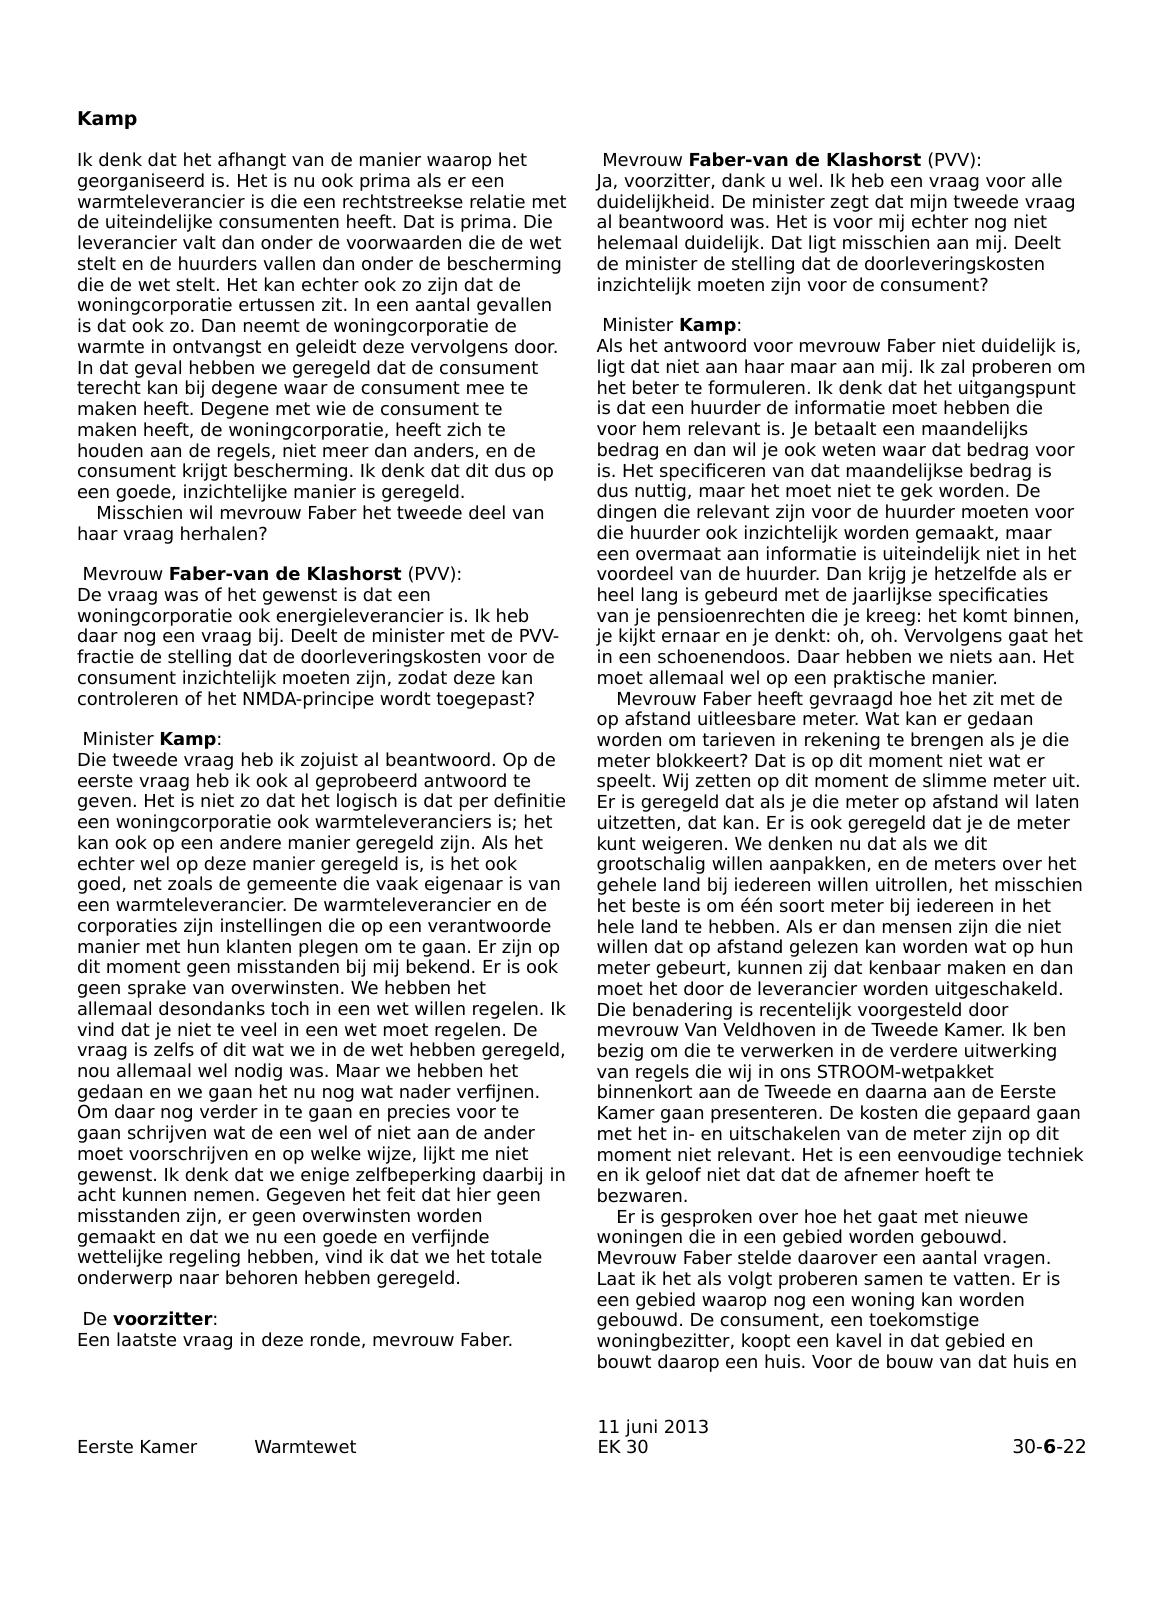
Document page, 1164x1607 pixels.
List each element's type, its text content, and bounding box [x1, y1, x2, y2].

text Ik denk dat het afhangt van de manier waarop het georganiseerd is. Het is nu ook prima als er een warmteleverancier is die een rechtstreekse relatie met de uiteindelijke consumenten heeft. Dat is prima. Die leverancier valt dan onder de voorwaarden die de wet stelt en de huurders vallen dan onder de bescherming die de wet stelt. Het kan echter ook zo zijn dat de woningcorporatie ertussen zit. In een aantal gevallen is dat ook zo. Dan neemt de woningcorporatie de warmte in ontvangst en geleidt deze vervolgens door. In dat geval hebben we geregeld dat de consument terecht kan bij degene waar de consument mee te maken heeft. Degene met wie de consument te maken heeft, de woningcorporatie, heeft zich te houden aan de regels, niet meer dan anders, en de consument krijgt bescherming. Ik denk dat dit dus op een goede, inzichtelijke manier is geregeld. [77, 150, 567, 503]
text Minister Kamp: [596, 315, 1087, 336]
text De vraag was of het gewenst is dat een woningcorporatie ook energieleverancier is. Ik heb daar nog een vraag bij. Deelt de minister met de PVV-fractie de stelling dat de doorleveringskosten voor de consument inzichtelijk moeten zijn, zodat deze kan controleren of het NMDA-principe wordt toegepast? [77, 585, 567, 709]
text Mevrouw Faber-van de Klashorst (PVV): [77, 564, 567, 585]
text Een laatste vraag in deze ronde, mevrouw Faber. [77, 1329, 567, 1350]
text Mevrouw Faber-van de Klashorst (PVV): [596, 150, 1087, 171]
text Die tweede vraag heb ik zojuist al beantwoord. Op de eerste vraag heb ik ook al geprobeerd antwoord te geven. Het is niet zo dat het logisch is dat per definitie een woningcorporatie ook warmteleveranciers is; het kan ook op een andere manier geregeld zijn. Als het echter wel op deze manier geregeld is, is het ook goed, net zoals de gemeente die vaak eigenaar is van een warmteleverancier. De warmteleverancier en de corporaties zijn instellingen die op een verantwoorde manier met hun klanten plegen om te gaan. Er zijn op dit moment geen misstanden bij mij bekend. Er is ook geen sprake van overwinsten. We hebben het allemaal desondanks toch in een wet willen regelen. Ik vind dat je niet te veel in een wet moet regelen. De vraag is zelfs of dit wat we in de wet hebben geregeld, nou allemaal wel nodig was. Maar we hebben het gedaan en we gaan het nu nog wat nader verfijnen. Om daar nog verder in te gaan en precies voor te gaan schrijven wat de een wel of niet aan de ander moet voorschrijven en op welke wijze, lijkt me niet gewenst. Ik denk dat we enige zelfbeperking daarbij in acht kunnen nemen. Gegeven het feit dat hier geen misstanden zijn, er geen overwinsten worden gemaakt en dat we nu een goede en verfijnde wettelijke regeling hebben, vind ik dat we het totale onderwerp naar behoren hebben geregeld. [77, 750, 567, 1289]
text Ja, voorzitter, dank u wel. Ik heb een vraag voor alle duidelijkheid. De minister zegt dat mijn tweede vraag al beantwoord was. Het is voor mij echter nog niet helemaal duidelijk. Dat ligt misschien aan mij. Deelt de minister de stelling dat de doorleveringskosten inzichtelijk moeten zijn voor de consument? [596, 171, 1087, 295]
text De voorzitter: [77, 1309, 567, 1329]
text Minister Kamp: [77, 729, 567, 750]
text Er is gesproken over hoe het gaat met nieuwe woningen die in een gebied worden gebouwd. Mevrouw Faber stelde daarover een aantal vragen. Laat ik het als volgt proberen samen te vatten. Er is een gebied waarop nog een woning kan worden gebouwd. De consument, een toekomstige woningbezitter, koopt een kavel in dat gebied en bouwt daarop een huis. Voor de bouw van dat huis en [596, 1207, 1087, 1372]
text Misschien wil mevrouw Faber het tweede deel van haar vraag herhalen? [77, 503, 567, 544]
text Als het antwoord voor mevrouw Faber niet duidelijk is, ligt dat niet aan haar maar aan mij. Ik zal proberen om het beter te formuleren. Ik denk dat het uitgangspunt is dat een huurder de informatie moet hebben die voor hem relevant is. Je betaalt een maandelijks bedrag en dan wil je ook weten waar dat bedrag voor is. Het specificeren van dat maandelijkse bedrag is dus nuttig, maar het moet niet te gek worden. De dingen die relevant zijn voor de huurder moeten voor die huurder ook inzichtelijk worden gemaakt, maar een overmaat aan informatie is uiteindelijk niet in het voordeel van de huurder. Dan krijg je hetzelfde als er heel lang is gebeurd met de jaarlijkse specificaties van je pensioenrechten die je kreeg: het komt binnen, je kijkt ernaar en je denkt: oh, oh. Vervolgens gaat het in een schoenendoos. Daar hebben we niets aan. Het moet allemaal wel op een praktische manier. [596, 336, 1087, 688]
text Mevrouw Faber heeft gevraagd hoe het zit met de op afstand uitleesbare meter. Wat kan er gedaan worden om tarieven in rekening te brengen als je die meter blokkeert? Dat is op dit moment niet wat er speelt. Wij zetten op dit moment de slimme meter uit. Er is geregeld dat als je die meter op afstand wil laten uitzetten, dat kan. Er is ook geregeld dat je de meter kunt weigeren. We denken nu dat als we dit grootschalig willen aanpakken, en de meters over het gehele land bij iedereen willen uitrollen, het misschien het beste is om één soort meter bij iedereen in het hele land te hebben. Als er dan mensen zijn die niet willen dat op afstand gelezen kan worden wat op hun meter gebeurt, kunnen zij dat kenbaar maken en dan moet het door de leverancier worden uitgeschakeld. Die benadering is recentelijk voorgesteld door mevrouw Van Veldhoven in de Tweede Kamer. Ik ben bezig om die te verwerken in de verdere uitwerking van regels die wij in ons STROOM-wetpakket binnenkort aan de Tweede en daarna aan de Eerste Kamer gaan presenteren. De kosten die gepaard gaan met het in- en uitschakelen van de meter zijn op dit moment niet relevant. Het is een eenvoudige techniek en ik geloof niet dat dat de afnemer hoeft te bezwaren. [596, 688, 1087, 1207]
